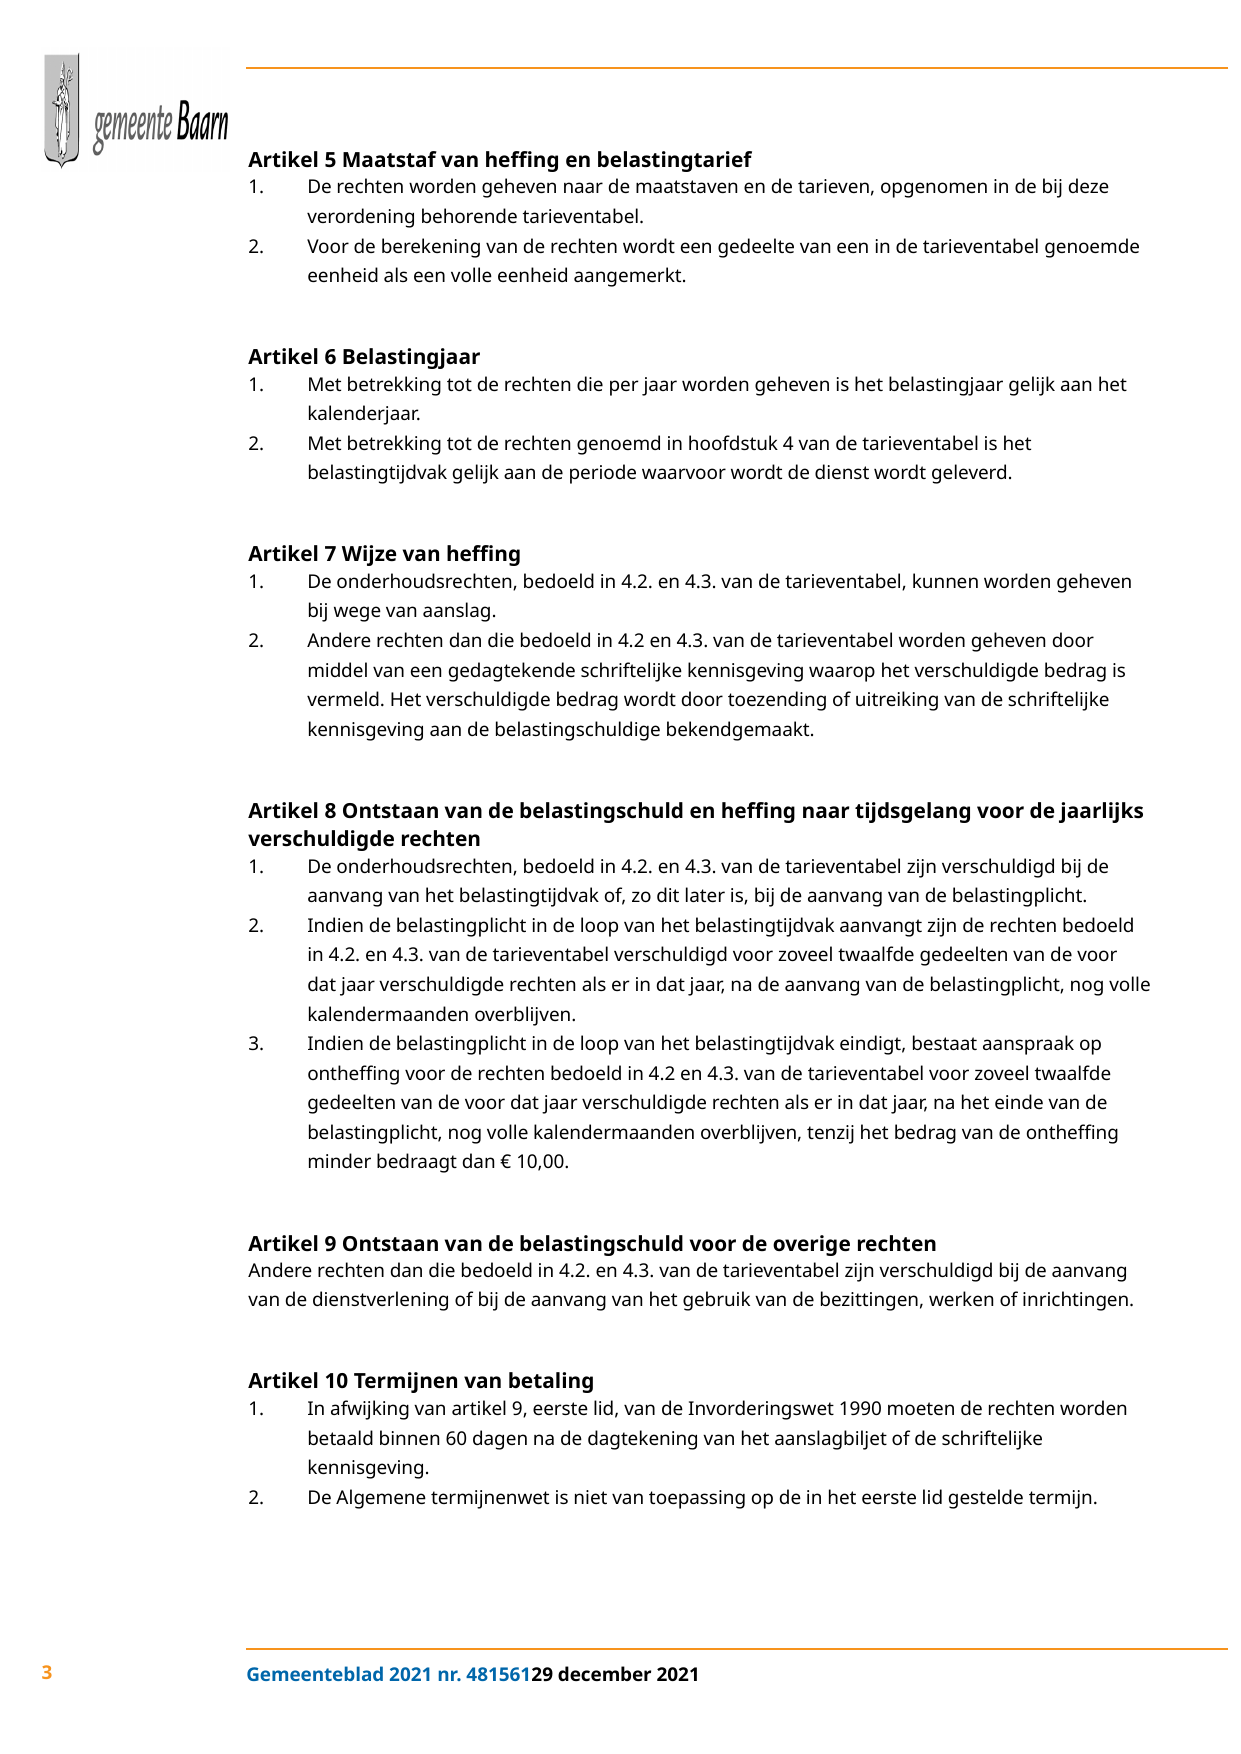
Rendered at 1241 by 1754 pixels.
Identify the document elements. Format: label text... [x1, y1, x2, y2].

text Artikel 5 Maatstaf van heffing en belastingtarief [248, 145, 1152, 174]
text Artikel 9 Ontstaan van de belastingschuld voor de overige rechten [248, 1229, 1152, 1257]
text Artikel 7 Wijze van heffing [248, 539, 1152, 568]
list Met betrekking tot de rechten die per jaar worden geheven is het belastingjaar gelijk aan het kalenderjaar. [248, 371, 1152, 426]
list Voor de berekening van de rechten wordt een gedeelte van een in de tarieventabel genoemde eenheid als een volle eenheid aangemerkt. [248, 233, 1152, 288]
list De Algemene termijnenwet is niet van toepassing op de in het eerste lid gestelde termijn. [248, 1484, 1152, 1509]
picture [41, 47, 231, 172]
list Indien de belastingplicht in de loop van het belastingtijdvak aanvangt zijn de rechten bedoeld in 4.2. en 4.3. van de tarieventabel verschuldigd voor zoveel twaalfde gedeelten van de voor dat jaar verschuldigde rechten als er in dat jaar, na de aanvang van de belastingplicht, nog volle kalendermaanden overblijven. [248, 912, 1152, 1026]
text Artikel 8 Ontstaan van de belastingschuld en heffing naar tijdsgelang voor de jaarlijks verschuldigde rechten [248, 796, 1152, 853]
text Artikel 10 Termijnen van betaling [248, 1367, 1152, 1395]
list In afwijking van artikel 9, eerste lid, van de Invorderingswet 1990 moeten de rechten worden betaald binnen 60 dagen na de dagtekening van het aanslagbiljet of de schriftelijke kennisgeving. [248, 1395, 1152, 1480]
list De onderhoudsrechten, bedoeld in 4.2. en 4.3. van de tarieventabel zijn verschuldigd bij de aanvang van het belastingtijdvak of, zo dit later is, bij de aanvang van de belastingplicht. [248, 853, 1152, 908]
list De rechten worden geheven naar de maatstaven en de tarieven, opgenomen in de bij deze verordening behorende tarieventabel. [248, 174, 1152, 229]
list Met betrekking tot de rechten genoemd in hoofdstuk 4 van de tarieventabel is het belastingtijdvak gelijk aan de periode waarvoor wordt de dienst wordt geleverd. [248, 430, 1152, 485]
list Andere rechten dan die bedoeld in 4.2 en 4.3. van de tarieventabel worden geheven door middel van een gedagtekende schriftelijke kennisgeving waarop het verschuldigde bedrag is vermeld. Het verschuldigde bedrag wordt door toezending of uitreiking van de schriftelijke kennisgeving aan de belastingschuldige bekendgemaakt. [248, 627, 1152, 742]
list De onderhoudsrechten, bedoeld in 4.2. en 4.3. van de tarieventabel, kunnen worden geheven bij wege van aanslag. [248, 568, 1152, 623]
list Indien de belastingplicht in de loop van het belastingtijdvak eindigt, bestaat aanspraak op ontheffing voor de rechten bedoeld in 4.2 en 4.3. van de tarieventabel voor zoveel twaalfde gedeelten van de voor dat jaar verschuldigde rechten als er in dat jaar, na het einde van de belastingplicht, nog volle kalendermaanden overblijven, tenzij het bedrag van de ontheffing minder bedraagt dan € 10,00. [248, 1030, 1152, 1174]
text Andere rechten dan die bedoeld in 4.2. en 4.3. van de tarieventabel zijn verschuldigd bij de aanvang van de dienstverlening of bij de aanvang van het gebruik van de bezittingen, werken of inrichtingen. [248, 1257, 1152, 1312]
text Artikel 6 Belastingjaar [248, 342, 1152, 371]
